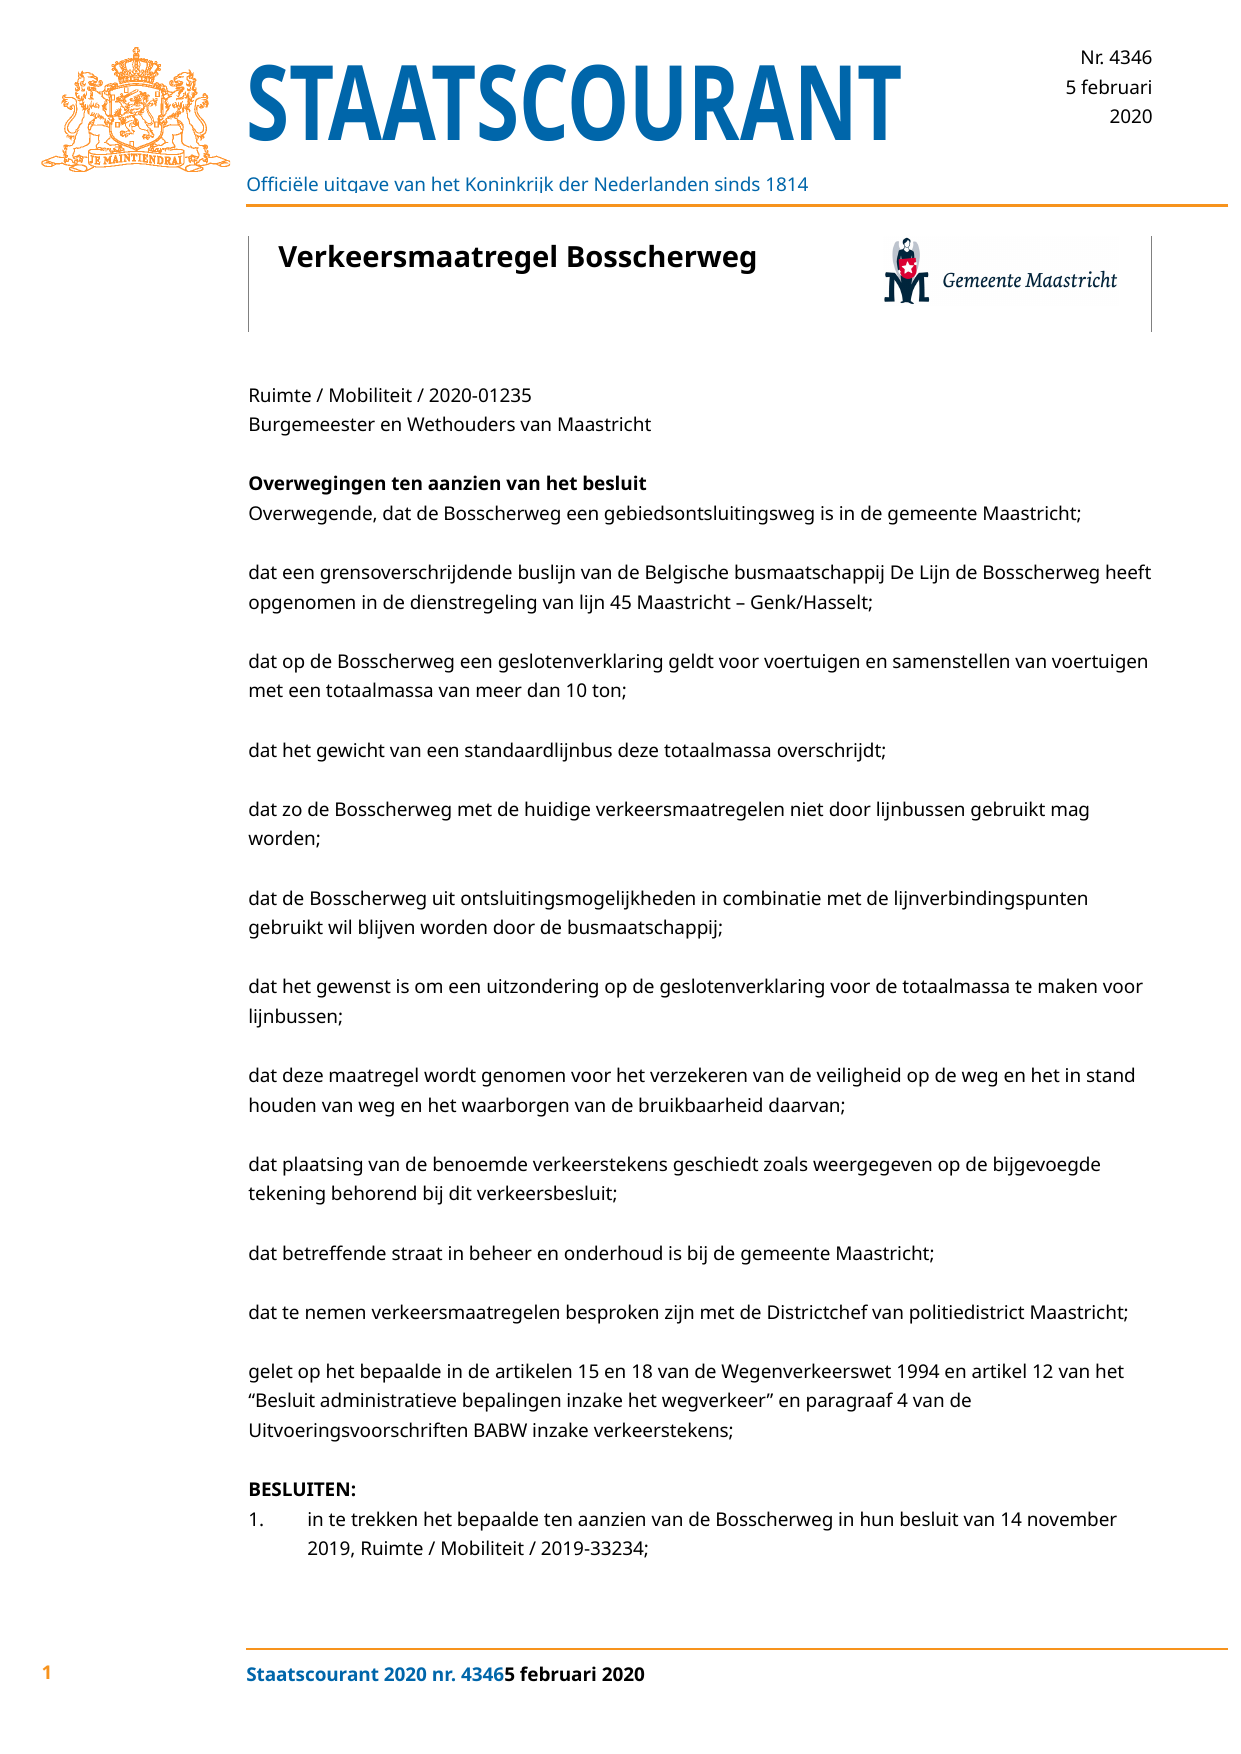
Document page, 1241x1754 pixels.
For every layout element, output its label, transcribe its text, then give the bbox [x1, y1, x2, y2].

text dat een grensoverschrijdende buslijn van de Belgische busmaatschappij De Lijn de Bosscherweg heeft opgenomen in de dienstregeling van lijn 45 Maastricht – Genk/Hasselt; [248, 559, 1152, 615]
text dat deze maatregel wordt genomen voor het verzekeren van de veiligheid op de weg en het in stand houden van weg en het waarborgen van de bruikbaarheid daarvan; [248, 1062, 1152, 1118]
text dat de Bosscherweg uit ontsluitingsmogelijkheden in combinatie met de lijnverbindingspunten gebruikt wil blijven worden door de busmaatschappij; [248, 885, 1152, 940]
text dat plaatsing van de benoemde verkeerstekens geschiedt zoals weergegeven op de bijgevoegde tekening behorend bij dit verkeersbesluit; [248, 1151, 1152, 1206]
text dat betreffende straat in beheer en onderhoud is bij de gemeente Maastricht; [248, 1240, 1152, 1266]
text dat te nemen verkeersmaatregelen besproken zijn met de Districtchef van politiedistrict Maastricht; [248, 1299, 1152, 1325]
list in te trekken het bepaalde ten aanzien van de Bosscherweg in hun besluit van 14 november 2019, Ruimte / Mobiliteit / 2019-33234; [248, 1506, 1152, 1561]
table_header Verkeersmaatregel Bosscherweg [249, 236, 850, 332]
text dat zo de Bosscherweg met de huidige verkeersmaatregelen niet door lijnbussen gebruikt mag worden; [248, 796, 1152, 851]
picture [41, 47, 231, 172]
text Burgemeester en Wethouders van Maastricht [248, 411, 1152, 437]
text Ruimte / Mobiliteit / 2020-01235 [248, 382, 1152, 408]
text gelet op het bepaalde in de artikelen 15 en 18 van de Wegenverkeerswet 1994 en artikel 12 van het “Besluit administratieve bepalingen inzake het wegverkeer” en paragraaf 4 van de Uitvoeringsvoorschriften BABW inzake verkeerstekens; [248, 1358, 1152, 1443]
text BESLUITEN: [248, 1476, 1152, 1502]
table_header [850, 236, 1151, 332]
text dat op de Bosscherweg een geslotenverklaring geldt voor voertuigen en samenstellen van voertuigen met een totaalmassa van meer dan 10 ton; [248, 648, 1152, 703]
picture [882, 236, 1119, 306]
text dat het gewenst is om een uitzondering op de geslotenverklaring voor de totaalmassa te maken voor lijnbussen; [248, 973, 1152, 1029]
text Overwegende, dat de Bosscherweg een gebiedsontsluitingsweg is in de gemeente Maastricht; [248, 500, 1152, 526]
text dat het gewicht van een standaardlijnbus deze totaalmassa overschrijdt; [248, 737, 1152, 763]
text Overwegingen ten aanzien van het besluit [248, 471, 1152, 496]
